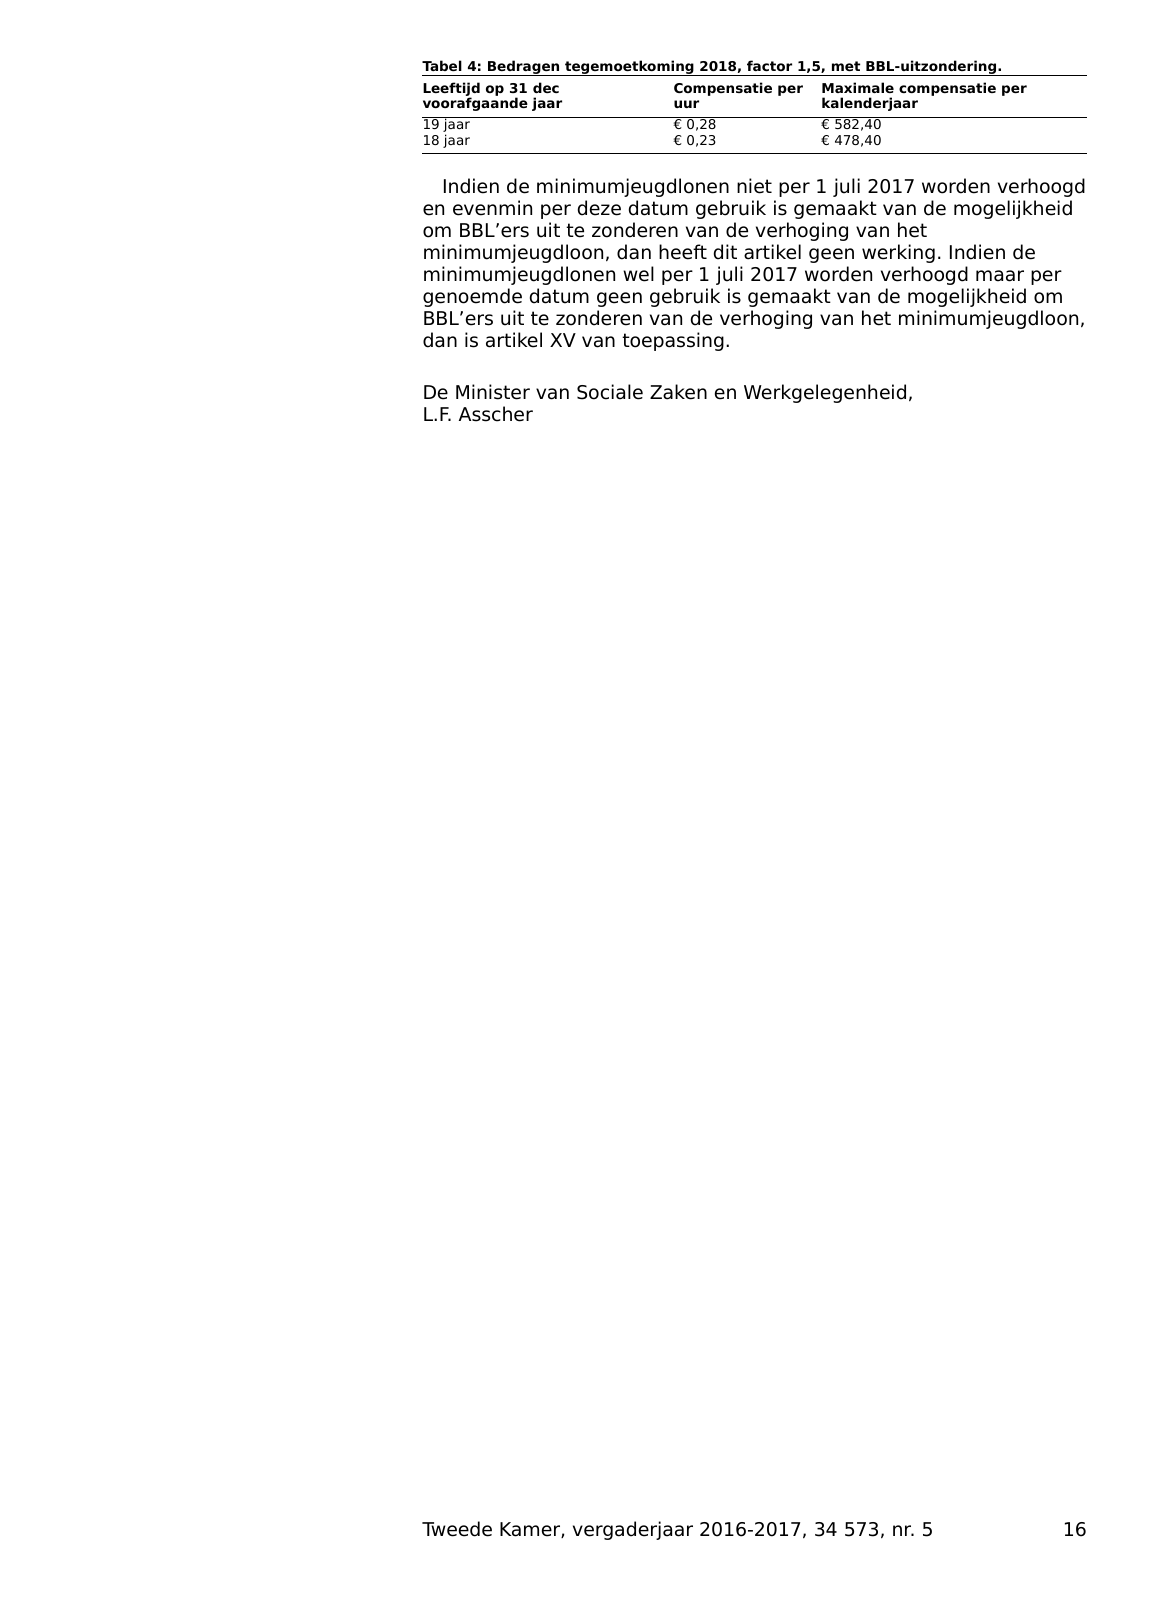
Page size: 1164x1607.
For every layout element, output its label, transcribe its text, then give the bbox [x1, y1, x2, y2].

table_header Tabel 4: Bedragen tegemoetkoming 2018, factor 1,5, met BBL-uitzondering. [422, 59, 1087, 75]
table_cell € 478,40 [815, 133, 1087, 153]
table_cell Leeftijd op 31 dec voorafgaande jaar [422, 76, 667, 117]
table_cell € 0,28 [668, 118, 815, 132]
table_cell Compensatie per uur [668, 76, 815, 117]
table_cell 19 jaar [422, 118, 667, 132]
table_cell 18 jaar [422, 133, 667, 153]
text De Minister van Sociale Zaken en Werkgelegenheid, L.F. Asscher [422, 382, 1087, 426]
table_cell Maximale compensatie per kalenderjaar [815, 76, 1087, 117]
table_cell € 582,40 [815, 118, 1087, 132]
table_cell € 0,23 [668, 133, 815, 153]
text Indien de minimumjeugdlonen niet per 1 juli 2017 worden verhoogd en evenmin per deze datum gebruik is gemaakt van de mogelijkheid om BBL’ers uit te zonderen van de verhoging van het minimumjeugdloon, dan heeft dit artikel geen werking. Indien de minimumjeugdlonen wel per 1 juli 2017 worden verhoogd maar per genoemde datum geen gebruik is gemaakt van de mogelijkheid om BBL’ers uit te zonderen van de verhoging van het minimumjeugdloon, dan is artikel XV van toepassing. [422, 176, 1087, 352]
